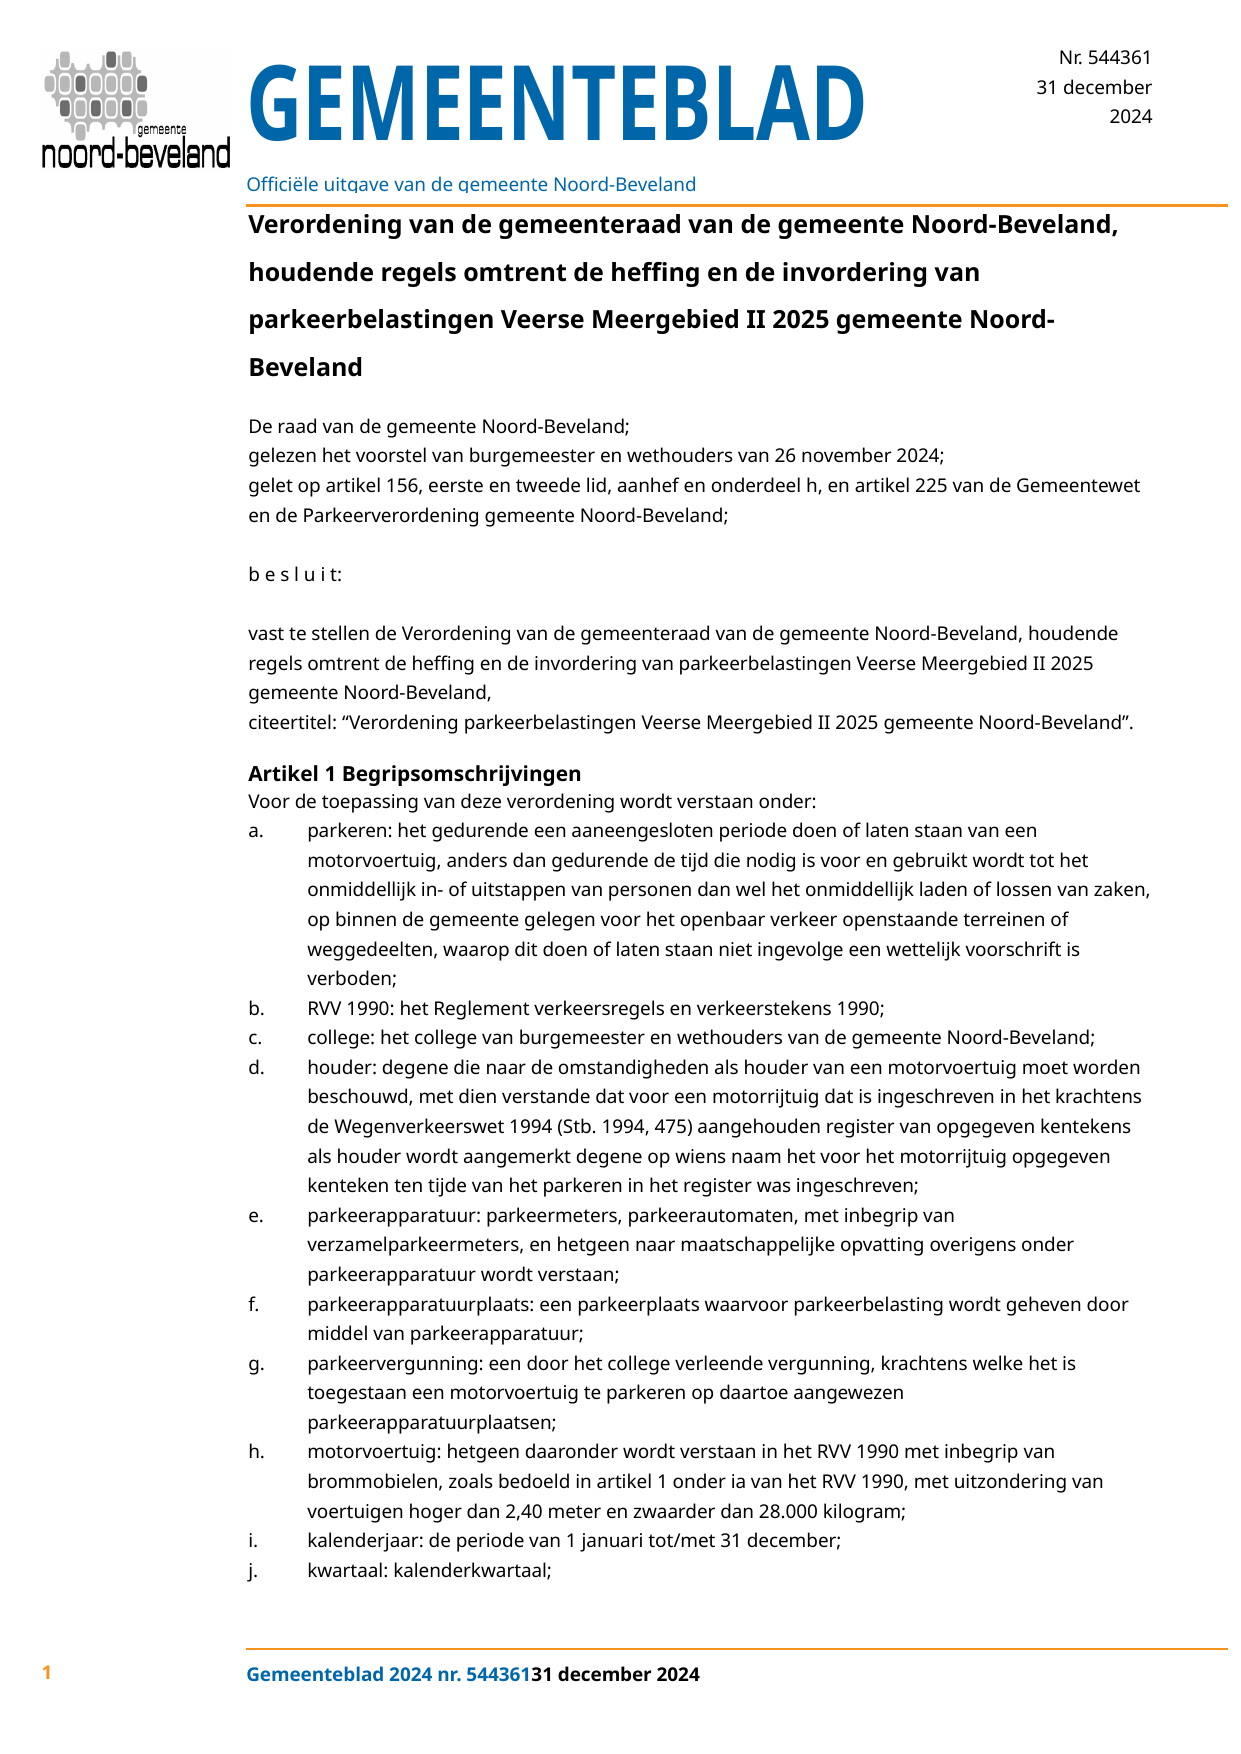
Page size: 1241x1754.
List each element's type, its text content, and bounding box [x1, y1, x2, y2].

list parkeerapparatuur: parkeermeters, parkeerautomaten, met inbegrip van verzamelparkeermeters, en hetgeen naar maatschappelijke opvatting overigens onder parkeerapparatuur wordt verstaan; [248, 1202, 1152, 1287]
list parkeren: het gedurende een aaneengesloten periode doen of laten staan van een motorvoertuig, anders dan gedurende de tijd die nodig is voor en gebruikt wordt tot het onmiddellijk in- of uitstappen van personen dan wel het onmiddellijk laden of lossen van zaken, op binnen de gemeente gelegen voor het openbaar verkeer openstaande terreinen of weggedeelten, waarop dit doen of laten staan niet ingevolge een wettelijk voorschrift is verboden; [248, 817, 1152, 991]
text Verordening van de gemeenteraad van de gemeente Noord-Beveland, houdende regels omtrent de heffing en de invordering van parkeerbelastingen Veerse Meergebied II 2025 gemeente Noord-Beveland [248, 207, 1152, 384]
text citeertitel: “Verordening parkeerbelastingen Veerse Meergebied II 2025 gemeente Noord-Beveland”. [248, 709, 1152, 735]
text vast te stellen de Verordening van de gemeenteraad van de gemeente Noord-Beveland, houdende regels omtrent de heffing en de invordering van parkeerbelastingen Veerse Meergebied II 2025 gemeente Noord-Beveland, [248, 620, 1152, 705]
picture [41, 47, 231, 172]
list parkeerapparatuurplaats: een parkeerplaats waarvoor parkeerbelasting wordt geheven door middel van parkeerapparatuur; [248, 1291, 1152, 1346]
text gelezen het voorstel van burgemeester en wethouders van 26 november 2024; [248, 443, 1152, 468]
text Voor de toepassing van deze verordening wordt verstaan onder: [248, 788, 1152, 813]
list kwartaal: kalenderkwartaal; [248, 1557, 1152, 1583]
list parkeervergunning: een door het college verleende vergunning, krachtens welke het is toegestaan een motorvoertuig te parkeren op daartoe aangewezen parkeerapparatuurplaatsen; [248, 1350, 1152, 1435]
text gelet op artikel 156, eerste en tweede lid, aanhef en onderdeel h, en artikel 225 van de Gemeentewet en de Parkeerverordening gemeente Noord-Beveland; [248, 472, 1152, 528]
text Artikel 1 Begripsomschrijvingen [248, 759, 1152, 788]
text b e s l u i t: [248, 561, 1152, 587]
list motorvoertuig: hetgeen daaronder wordt verstaan in het RVV 1990 met inbegrip van brommobielen, zoals bedoeld in artikel 1 onder ia van het RVV 1990, met uitzondering van voertuigen hoger dan 2,40 meter en zwaarder dan 28.000 kilogram; [248, 1439, 1152, 1523]
list kalenderjaar: de periode van 1 januari tot/met 31 december; [248, 1527, 1152, 1553]
list college: het college van burgemeester en wethouders van de gemeente Noord-Beveland; [248, 1024, 1152, 1050]
list RVV 1990: het Reglement verkeersregels en verkeerstekens 1990; [248, 995, 1152, 1021]
text De raad van de gemeente Noord-Beveland; [248, 413, 1152, 439]
list houder: degene die naar de omstandigheden als houder van een motorvoertuig moet worden beschouwd, met dien verstande dat voor een motorrijtuig dat is ingeschreven in het krachtens de Wegenverkeerswet 1994 (Stb. 1994, 475) aangehouden register van opgegeven kentekens als houder wordt aangemerkt degene op wiens naam het voor het motorrijtuig opgegeven kenteken ten tijde van het parkeren in het register was ingeschreven; [248, 1054, 1152, 1198]
